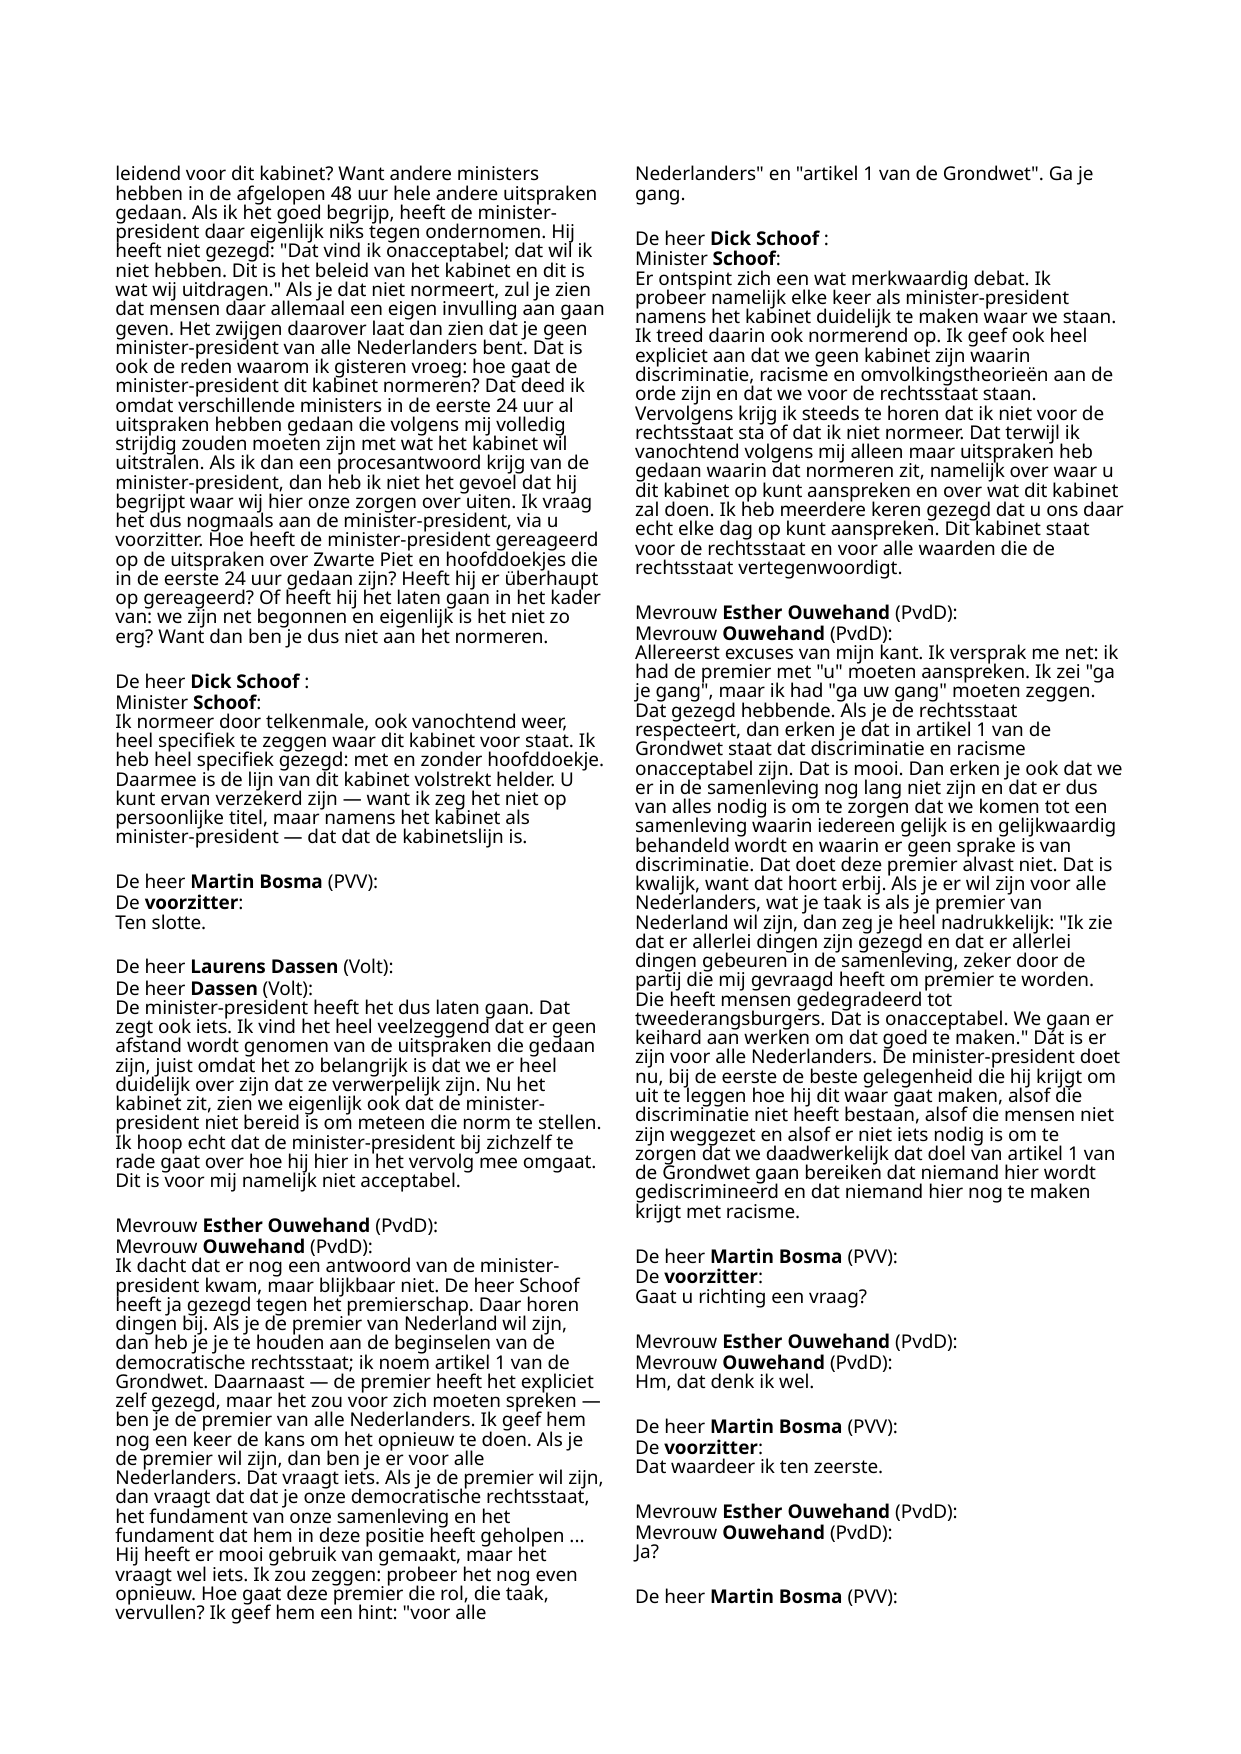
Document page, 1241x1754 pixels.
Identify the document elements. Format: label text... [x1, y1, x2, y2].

text De heer Dick Schoof : [115, 668, 605, 694]
text Ten slotte. [115, 914, 605, 933]
text leidend voor dit kabinet? Want andere ministers hebben in de afgelopen 48 uur hele andere uitspraken gedaan. Als ik het goed begrijp, heeft de minister-president daar eigenlijk niks tegen ondernomen. Hij heeft niet gezegd: "Dat vind ik onacceptabel; dat wil ik niet hebben. Dit is het beleid van het kabinet en dit is wat wij uitdragen." Als je dat niet normeert, zul je zien dat mensen daar allemaal een eigen invulling aan gaan geven. Het zwijgen daarover laat dan zien dat je geen minister-president van alle Nederlanders bent. Dat is ook de reden waarom ik gisteren vroeg: hoe gaat de minister-president dit kabinet normeren? Dat deed ik omdat verschillende ministers in de eerste 24 uur al uitspraken hebben gedaan die volgens mij volledig strijdig zouden moeten zijn met wat het kabinet wil uitstralen. Als ik dan een procesantwoord krijg van de minister-president, dan heb ik niet het gevoel dat hij begrijpt waar wij hier onze zorgen over uiten. Ik vraag het dus nogmaals aan de minister-president, via u voorzitter. Hoe heeft de minister-president gereageerd op de uitspraken over Zwarte Piet en hoofddoekjes die in de eerste 24 uur gedaan zijn? Heeft hij er überhaupt op gereageerd? Of heeft hij het laten gaan in het kader van: we zijn net begonnen en eigenlijk is het niet zo erg? Want dan ben je dus niet aan het normeren. [115, 165, 605, 647]
text De heer Martin Bosma (PVV): [115, 869, 605, 894]
text Minister Schoof: [635, 250, 1125, 270]
text Hm, dat denk ik wel. [635, 1373, 1125, 1392]
text Mevrouw Ouwehand (PvdD): [635, 1524, 1125, 1543]
text Mevrouw Esther Ouwehand (PvdD): [635, 599, 1125, 624]
text Gaat u richting een vraag? [635, 1288, 1125, 1307]
text Minister Schoof: [115, 694, 605, 713]
text Allereerst excuses van mijn kant. Ik versprak me net: ik had de premier met "u" moeten aanspreken. Ik zei "ga je gang", maar ik had "ga uw gang" moeten zeggen. Dat gezegd hebbende. Als je de rechtsstaat respecteert, dan erken je dat in artikel 1 van de Grondwet staat dat discriminatie en racisme onacceptabel zijn. Dat is mooi. Dan erken je ook dat we er in de samenleving nog lang niet zijn en dat er dus van alles nodig is om te zorgen dat we komen tot een samenleving waarin iedereen gelijk is en gelijkwaardig behandeld wordt en waarin er geen sprake is van discriminatie. Dat doet deze premier alvast niet. Dat is kwalijk, want dat hoort erbij. Als je er wil zijn voor alle Nederlanders, wat je taak is als je premier van Nederland wil zijn, dan zeg je heel nadrukkelijk: "Ik zie dat er allerlei dingen zijn gezegd en dat er allerlei dingen gebeuren in de samenleving, zeker door de partij die mij gevraagd heeft om premier te worden. Die heeft mensen gedegradeerd tot tweederangsburgers. Dat is onacceptabel. We gaan er keihard aan werken om dat goed te maken." Dát is er zijn voor alle Nederlanders. De minister-president doet nu, bij de eerste de beste gelegenheid die hij krijgt om uit te leggen hoe hij dit waar gaat maken, alsof die discriminatie niet heeft bestaan, alsof die mensen niet zijn weggezet en alsof er niet iets nodig is om te zorgen dat we daadwerkelijk dat doel van artikel 1 van de Grondwet gaan bereiken dat niemand hier wordt gediscrimineerd en dat niemand hier nog te maken krijgt met racisme. [635, 644, 1125, 1222]
text De heer Dick Schoof : [635, 225, 1125, 250]
text Ik dacht dat er nog een antwoord van de minister-president kwam, maar blijkbaar niet. De heer Schoof heeft ja gezegd tegen het premierschap. Daar horen dingen bij. Als je de premier van Nederland wil zijn, dan heb je je te houden aan de beginselen van de democratische rechtsstaat; ik noem artikel 1 van de Grondwet. Daarnaast — de premier heeft het expliciet zelf gezegd, maar het zou voor zich moeten spreken — ben je de premier van alle Nederlanders. Ik geef hem nog een keer de kans om het opnieuw te doen. Als je de premier wil zijn, dan ben je er voor alle Nederlanders. Dat vraagt iets. Als je de premier wil zijn, dan vraagt dat dat je onze democratische rechtsstaat, het fundament van onze samenleving en het fundament dat hem in deze positie heeft geholpen ... Hij heeft er mooi gebruik van gemaakt, maar het vraagt wel iets. Ik zou zeggen: probeer het nog even opnieuw. Hoe gaat deze premier die rol, die taak, vervullen? Ik geef hem een hint: "voor alle [115, 1257, 605, 1623]
text Mevrouw Esther Ouwehand (PvdD): [635, 1328, 1125, 1354]
text De voorzitter: [115, 894, 605, 914]
text De heer Martin Bosma (PVV): [635, 1583, 1125, 1609]
text De voorzitter: [635, 1268, 1125, 1288]
text De heer Martin Bosma (PVV): [635, 1243, 1125, 1268]
text Er ontspint zich een wat merkwaardig debat. Ik probeer namelijk elke keer als minister-president namens het kabinet duidelijk te maken waar we staan. Ik treed daarin ook normerend op. Ik geef ook heel expliciet aan dat we geen kabinet zijn waarin discriminatie, racisme en omvolkingstheorieën aan de orde zijn en dat we voor de rechtsstaat staan. Vervolgens krijg ik steeds te horen dat ik niet voor de rechtsstaat sta of dat ik niet normeer. Dat terwijl ik vanochtend volgens mij alleen maar uitspraken heb gedaan waarin dat normeren zit, namelijk over waar u dit kabinet op kunt aanspreken en over wat dit kabinet zal doen. Ik heb meerdere keren gezegd dat u ons daar echt elke dag op kunt aanspreken. Dit kabinet staat voor de rechtsstaat en voor alle waarden die de rechtsstaat vertegenwoordigt. [635, 270, 1125, 578]
text De heer Laurens Dassen (Volt): [115, 954, 605, 979]
text Ja? [635, 1543, 1125, 1562]
text Mevrouw Ouwehand (PvdD): [115, 1238, 605, 1257]
text De voorzitter: [635, 1439, 1125, 1458]
text De heer Martin Bosma (PVV): [635, 1413, 1125, 1439]
text Mevrouw Esther Ouwehand (PvdD): [115, 1212, 605, 1238]
text Dat waardeer ik ten zeerste. [635, 1458, 1125, 1477]
text Mevrouw Ouwehand (PvdD): [635, 1354, 1125, 1373]
text Mevrouw Ouwehand (PvdD): [635, 624, 1125, 644]
text De minister-president heeft het dus laten gaan. Dat zegt ook iets. Ik vind het heel veelzeggend dat er geen afstand wordt genomen van de uitspraken die gedaan zijn, juist omdat het zo belangrijk is dat we er heel duidelijk over zijn dat ze verwerpelijk zijn. Nu het kabinet zit, zien we eigenlijk ook dat de minister-president niet bereid is om meteen die norm te stellen. Ik hoop echt dat de minister-president bij zichzelf te rade gaat over hoe hij hier in het vervolg mee omgaat. Dit is voor mij namelijk niet acceptabel. [115, 999, 605, 1191]
text Ik normeer door telkenmale, ook vanochtend weer, heel specifiek te zeggen waar dit kabinet voor staat. Ik heb heel specifiek gezegd: met en zonder hoofddoekje. Daarmee is de lijn van dit kabinet volstrekt helder. U kunt ervan verzekerd zijn — want ik zeg het niet op persoonlijke titel, maar namens het kabinet als minister-president — dat dat de kabinetslijn is. [115, 713, 605, 848]
text De heer Dassen (Volt): [115, 979, 605, 999]
text Mevrouw Esther Ouwehand (PvdD): [635, 1498, 1125, 1524]
text Nederlanders" en "artikel 1 van de Grondwet". Ga je gang. [635, 165, 1125, 204]
